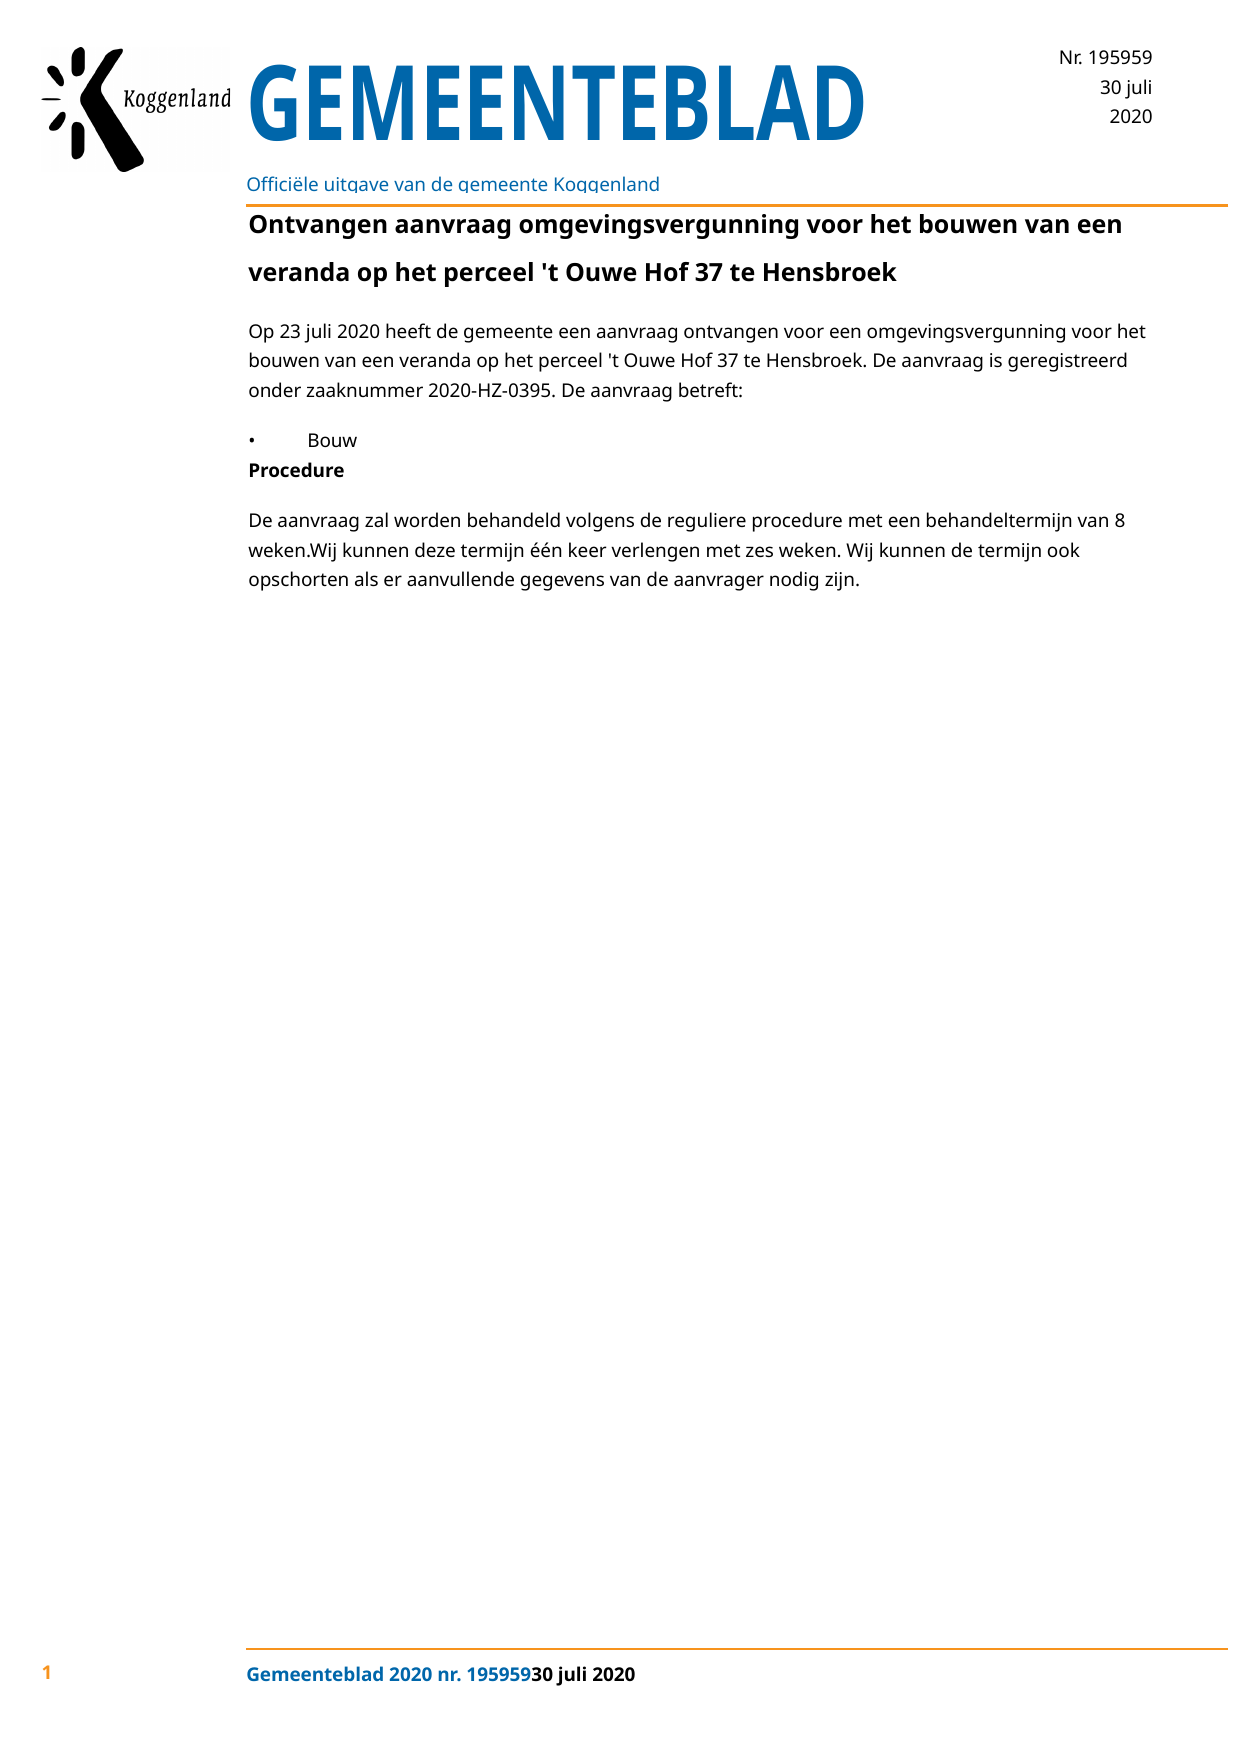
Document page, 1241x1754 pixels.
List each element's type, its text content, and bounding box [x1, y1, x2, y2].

list Bouw [248, 427, 1152, 453]
text Procedure [248, 457, 1152, 483]
text Op 23 juli 2020 heeft de gemeente een aanvraag ontvangen voor een omgevingsvergunning voor het bouwen van een veranda op het perceel 't Ouwe Hof 37 te Hensbroek. De aanvraag is geregistreerd onder zaaknummer 2020-HZ-0395. De aanvraag betreft: [248, 318, 1152, 403]
picture [41, 47, 231, 172]
text Ontvangen aanvraag omgevingsvergunning voor het bouwen van een veranda op het perceel 't Ouwe Hof 37 te Hensbroek [248, 207, 1152, 288]
text De aanvraag zal worden behandeld volgens de reguliere procedure met een behandeltermijn van 8 weken.Wij kunnen deze termijn één keer verlengen met zes weken. Wij kunnen de termijn ook opschorten als er aanvullende gegevens van de aanvrager nodig zijn. [248, 507, 1152, 592]
